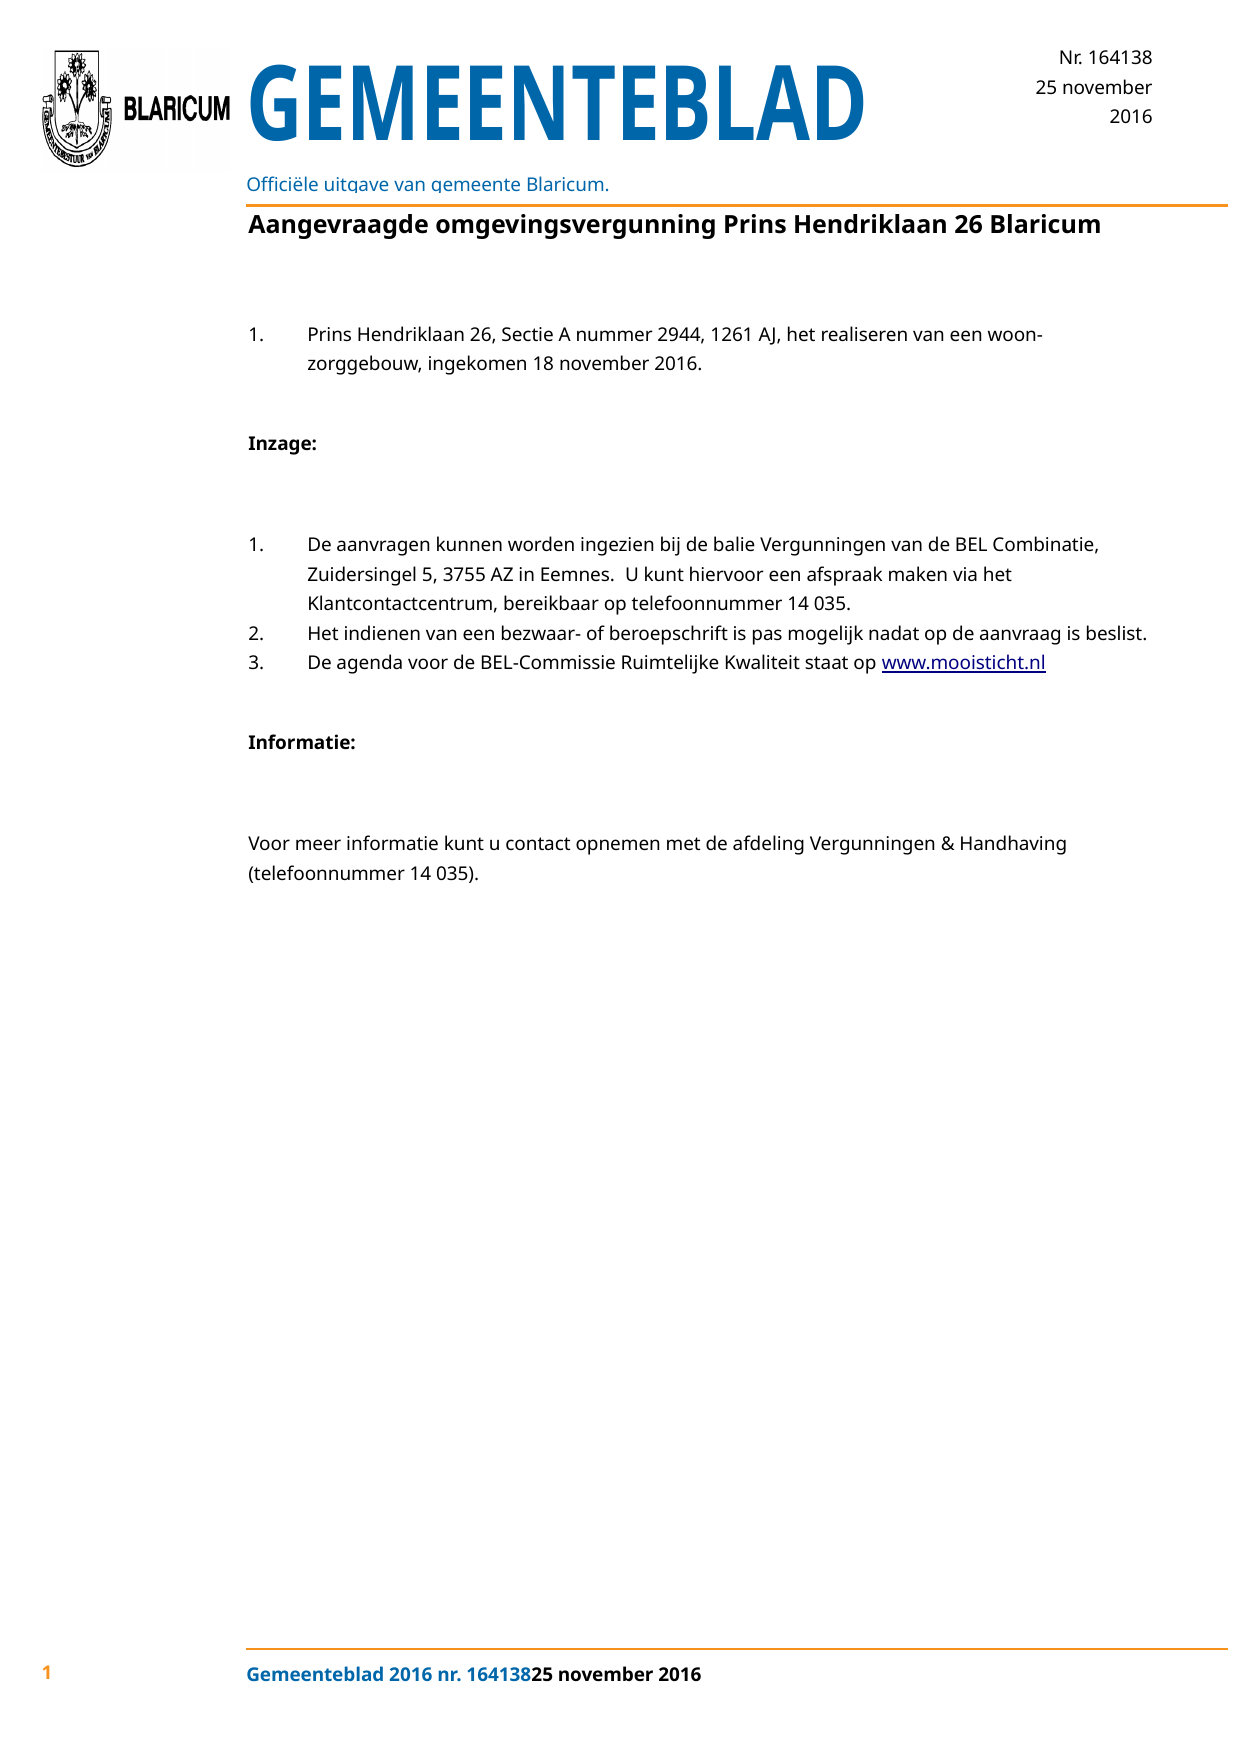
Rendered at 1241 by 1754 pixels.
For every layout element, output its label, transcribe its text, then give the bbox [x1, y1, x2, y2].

text Inzage: [248, 430, 1152, 456]
list De agenda voor de BEL-Commissie Ruimtelijke Kwaliteit staat op www.mooisticht.nl [248, 649, 1152, 675]
list Het indienen van een bezwaar- of beroepschrift is pas mogelijk nadat op de aanvraag is beslist. [248, 620, 1152, 646]
text Informatie: [248, 729, 1152, 755]
list De aanvragen kunnen worden ingezien bij de balie Vergunningen van de BEL Combinatie, Zuidersingel 5, 3755 AZ in Eemnes. U kunt hiervoor een afspraak maken via het Klantcontactcentrum, bereikbaar op telefoonnummer 14 035. [248, 531, 1152, 616]
text Voor meer informatie kunt u contact opnemen met de afdeling Vergunningen & Handhaving (telefoonnummer 14 035). [248, 830, 1152, 886]
text Aangevraagde omgevingsvergunning Prins Hendriklaan 26 Blaricum [248, 207, 1152, 241]
picture [41, 47, 231, 172]
list Prins Hendriklaan 26, Sectie A nummer 2944, 1261 AJ, het realiseren van een woon-zorggebouw, ingekomen 18 november 2016. [248, 321, 1152, 376]
